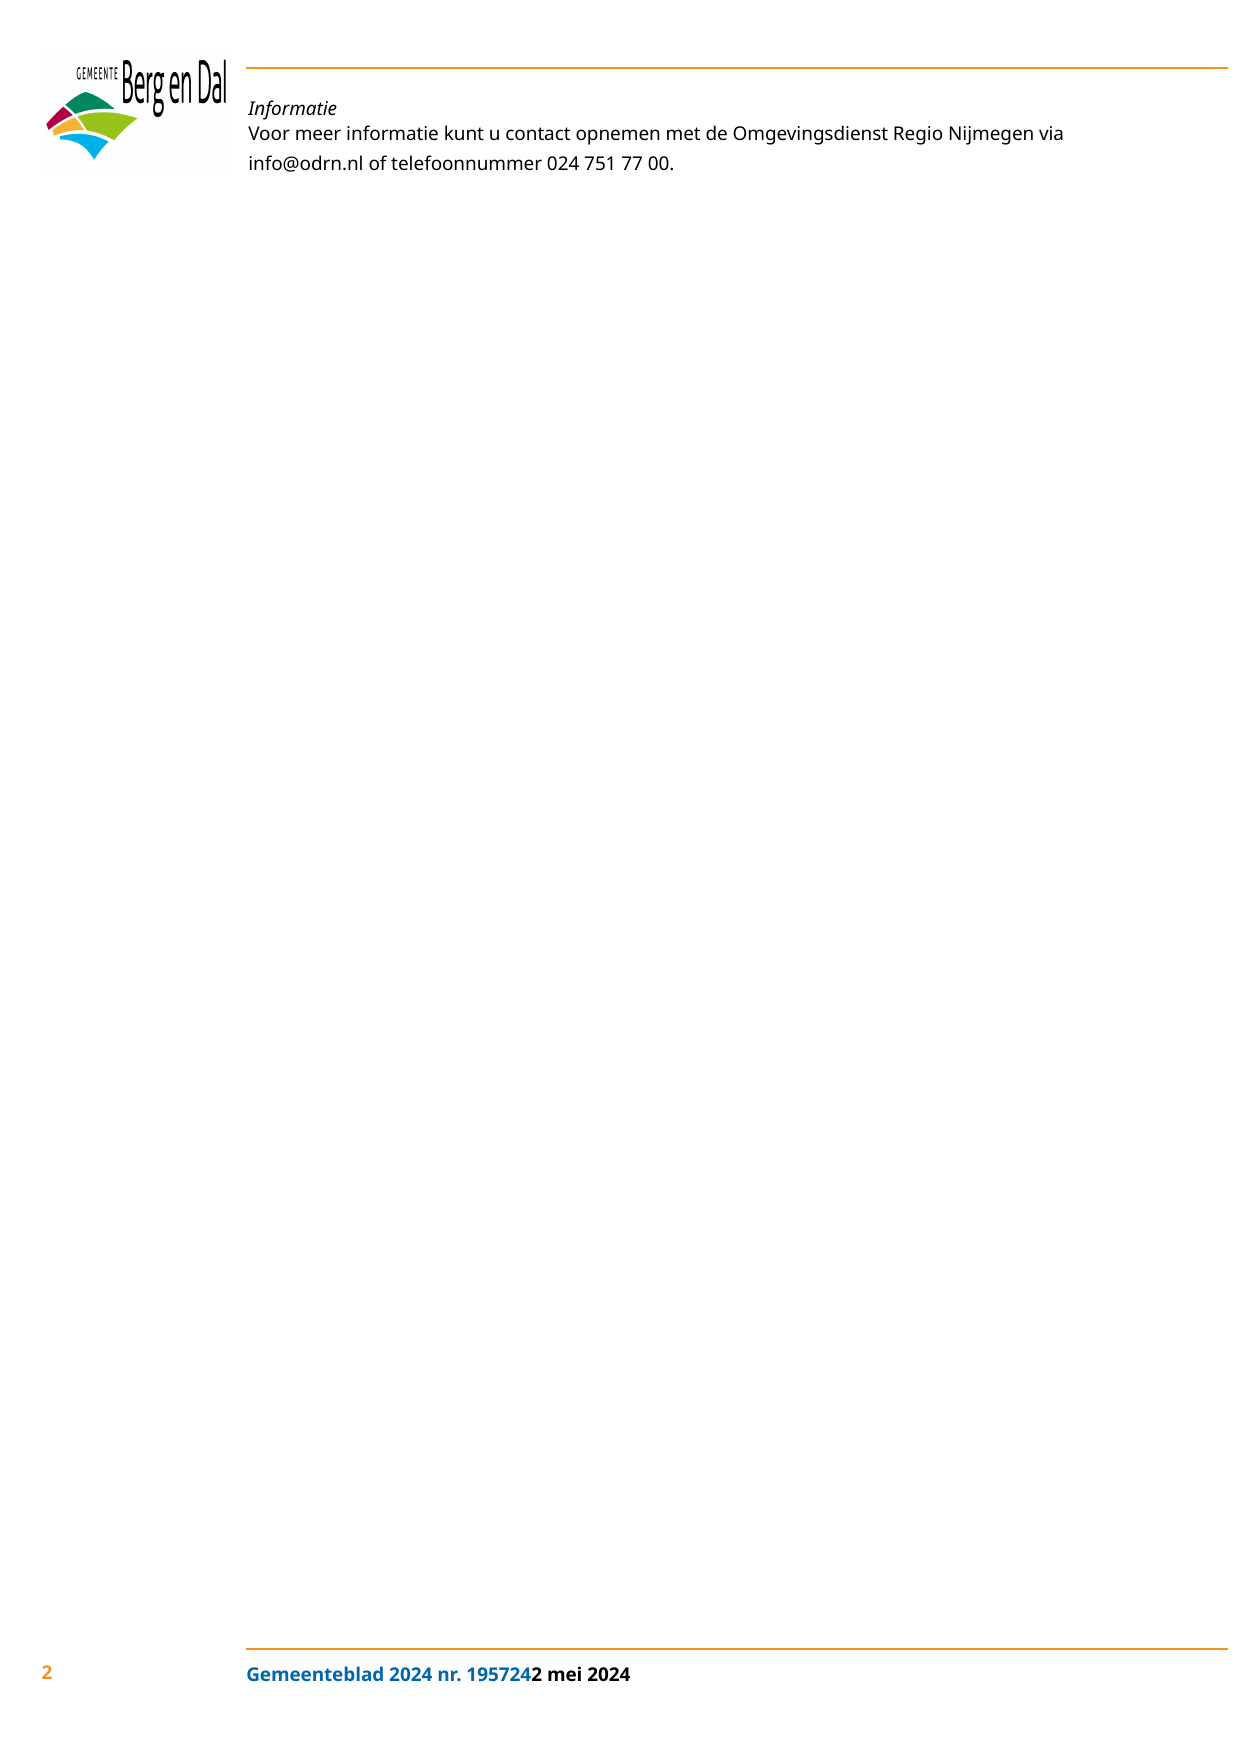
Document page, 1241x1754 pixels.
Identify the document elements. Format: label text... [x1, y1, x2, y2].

picture [41, 47, 231, 172]
text Voor meer informatie kunt u contact opnemen met de Omgevingsdienst Regio Nijmegen via info@odrn.nl of telefoonnummer 024 751 77 00. [248, 121, 1152, 176]
text Informatie [248, 95, 1152, 121]
